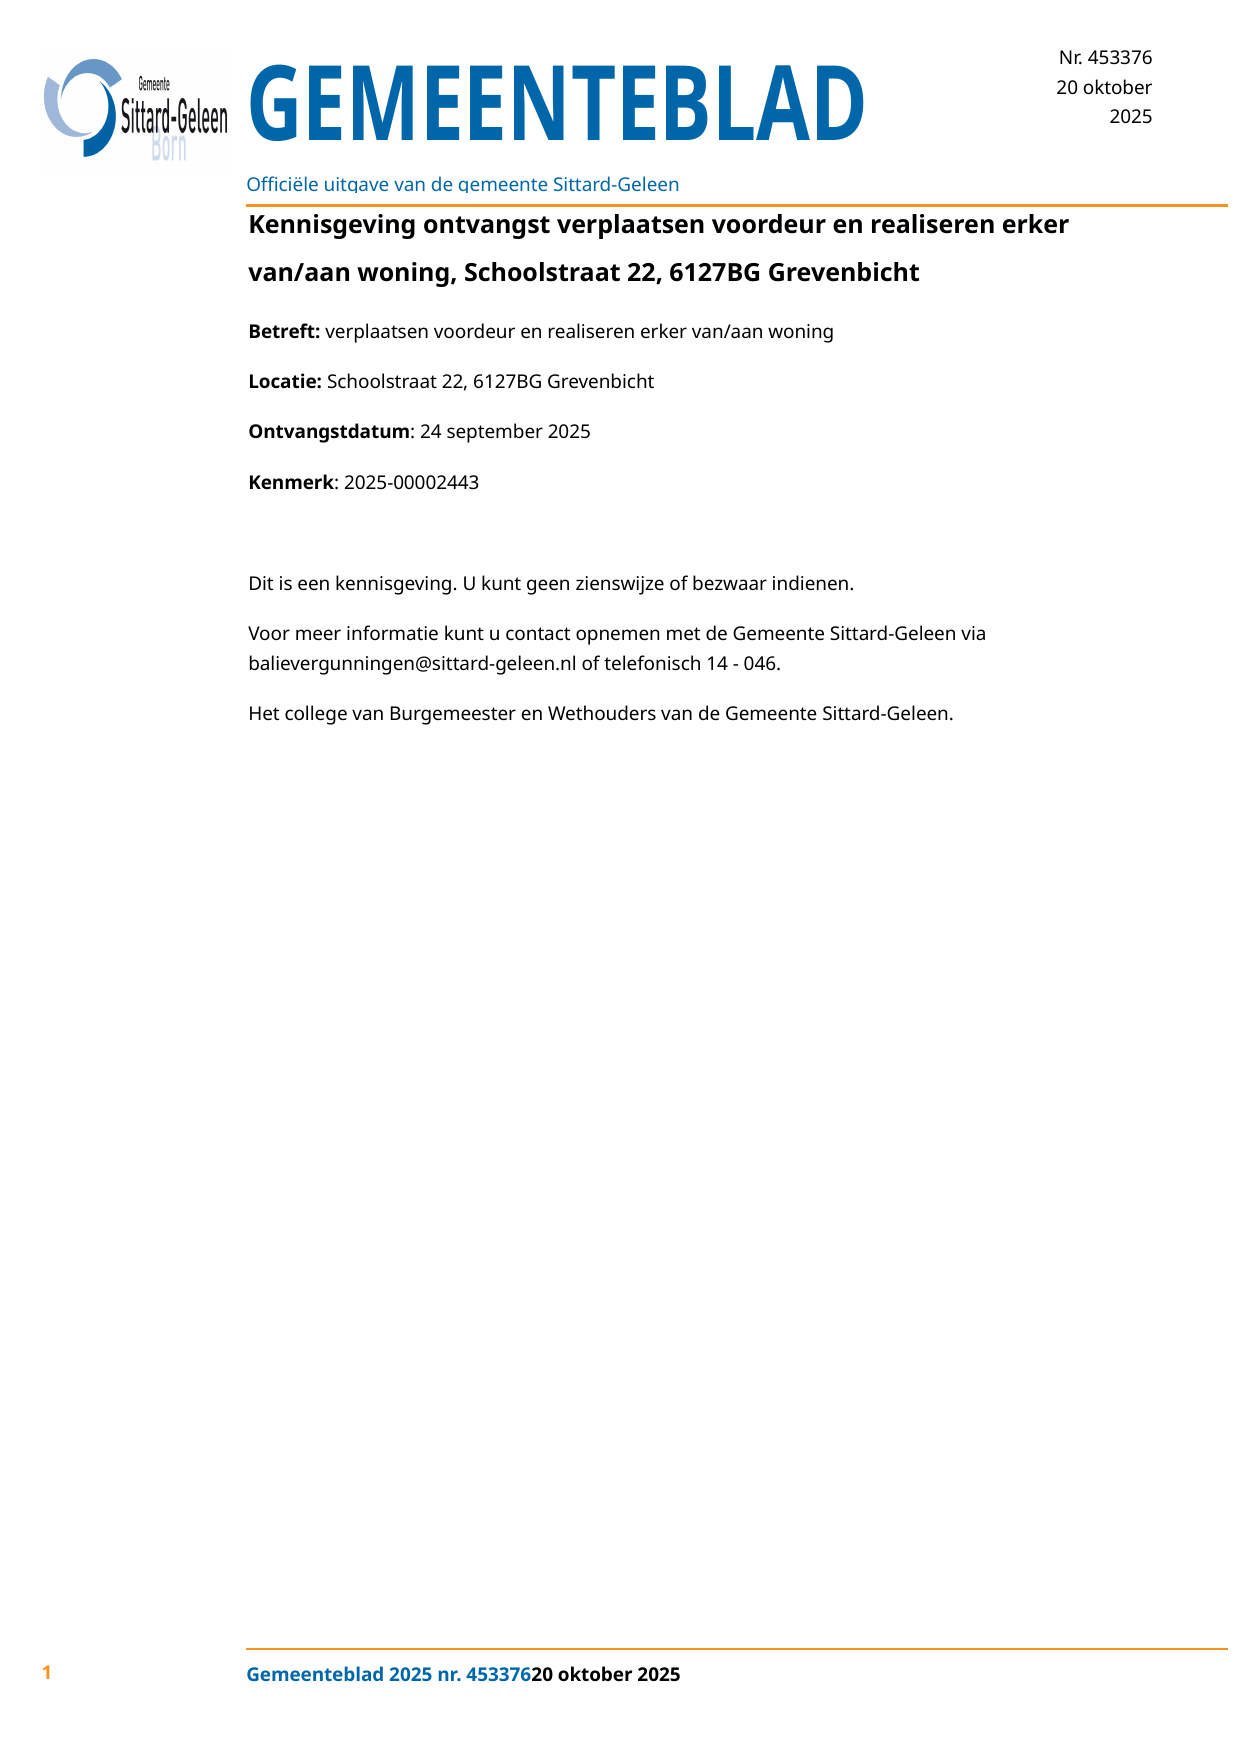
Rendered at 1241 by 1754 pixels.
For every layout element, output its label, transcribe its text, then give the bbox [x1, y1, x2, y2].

text Ontvangstdatum: 24 september 2025 [248, 419, 1152, 444]
text Locatie: Schoolstraat 22, 6127BG Grevenbicht [248, 368, 1152, 394]
text Kennisgeving ontvangst verplaatsen voordeur en realiseren erker van/aan woning, Schoolstraat 22, 6127BG Grevenbicht [248, 207, 1152, 288]
text Betreft: verplaatsen voordeur en realiseren erker van/aan woning [248, 318, 1152, 344]
text Voor meer informatie kunt u contact opnemen met de Gemeente Sittard-Geleen via balievergunningen@sittard-geleen.nl of telefonisch 14 - 046. [248, 620, 1152, 676]
picture [41, 47, 231, 172]
text Kenmerk: 2025-00002443 [248, 469, 1152, 495]
text Dit is een kennisgeving. U kunt geen zienswijze of bezwaar indienen. [248, 570, 1152, 596]
text Het college van Burgemeester en Wethouders van de Gemeente Sittard-Geleen. [248, 700, 1152, 726]
